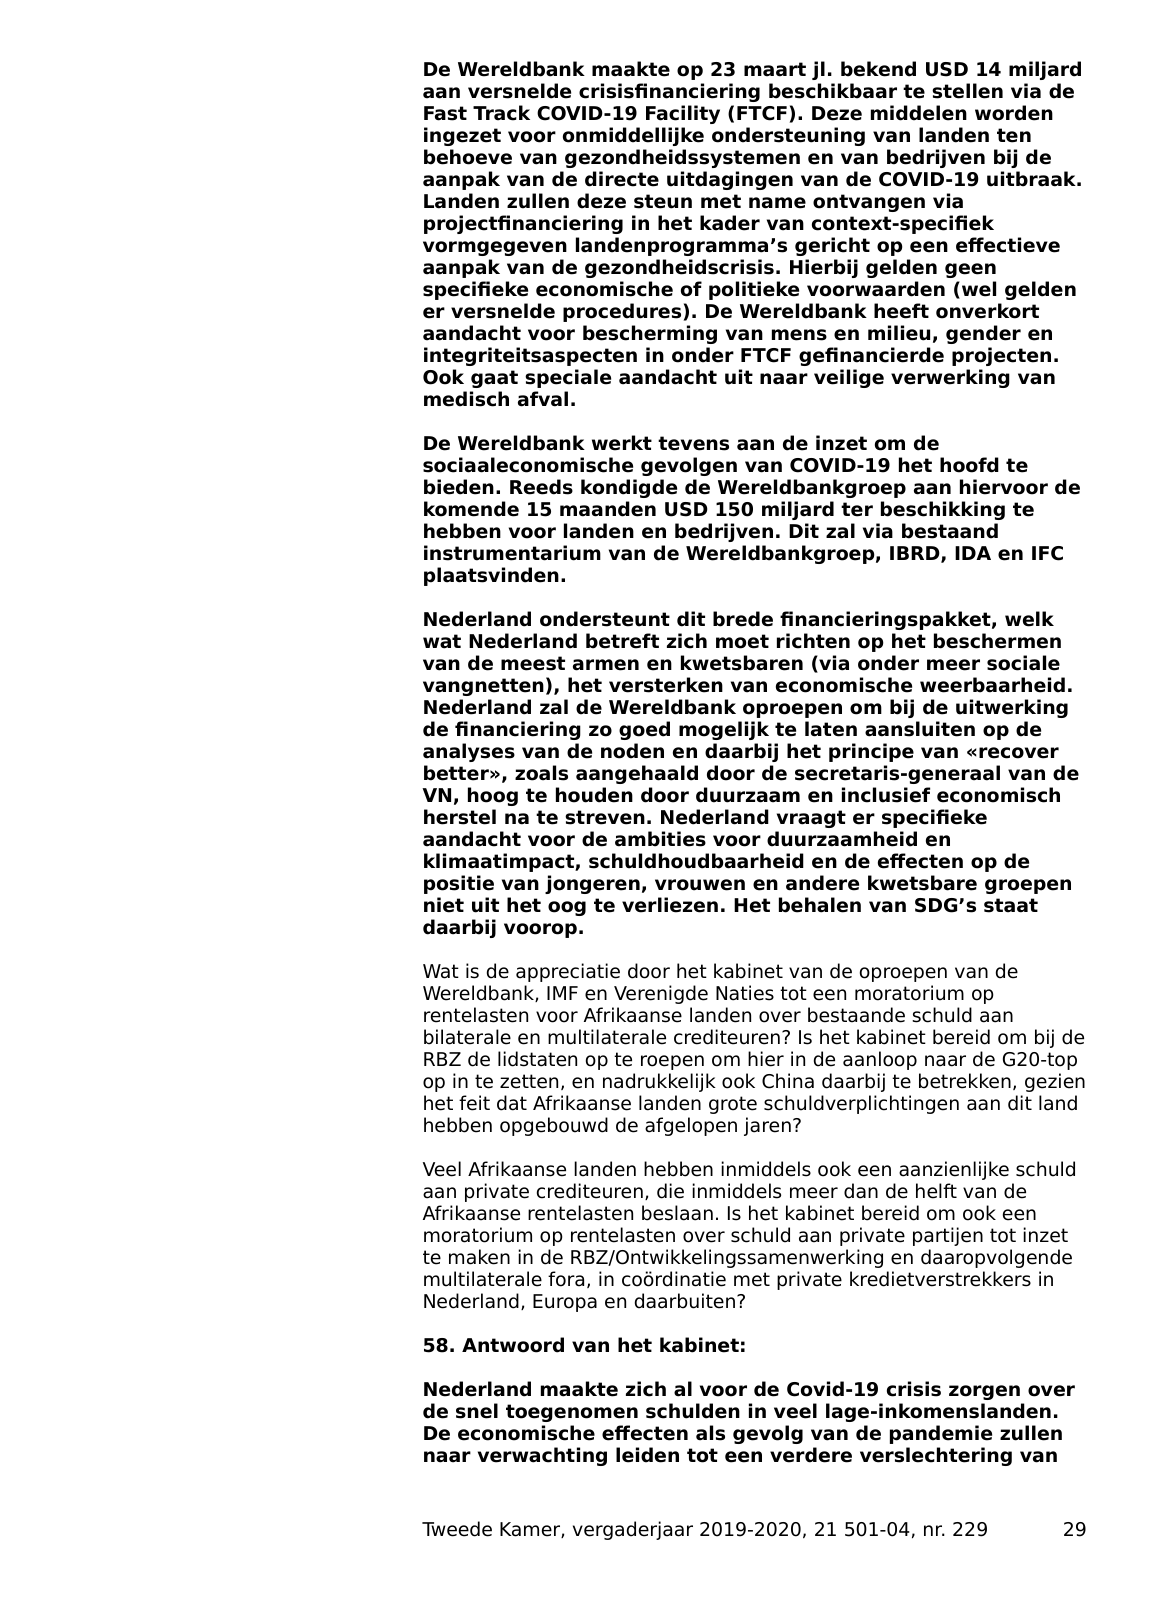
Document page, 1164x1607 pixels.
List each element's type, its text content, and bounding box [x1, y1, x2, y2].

text Nederland maakte zich al voor de Covid-19 crisis zorgen over de snel toegenomen schulden in veel lage-inkomenslanden. De economische effecten als gevolg van de pandemie zullen naar verwachting leiden tot een verdere verslechtering van [422, 1379, 1087, 1467]
text Wat is de appreciatie door het kabinet van de oproepen van de Wereldbank, IMF en Verenigde Naties tot een moratorium op rentelasten voor Afrikaanse landen over bestaande schuld aan bilaterale en multilaterale crediteuren? Is het kabinet bereid om bij de RBZ de lidstaten op te roepen om hier in de aanloop naar de G20-top op in te zetten, en nadrukkelijk ook China daarbij te betrekken, gezien het feit dat Afrikaanse landen grote schuldverplichtingen aan dit land hebben opgebouwd de afgelopen jaren? [422, 961, 1087, 1137]
text De Wereldbank werkt tevens aan de inzet om de sociaaleconomische gevolgen van COVID-19 het hoofd te bieden. Reeds kondigde de Wereldbankgroep aan hiervoor de komende 15 maanden USD 150 miljard ter beschikking te hebben voor landen en bedrijven. Dit zal via bestaand instrumentarium van de Wereldbankgroep, IBRD, IDA en IFC plaatsvinden. [422, 433, 1087, 587]
text De Wereldbank maakte op 23 maart jl. bekend USD 14 miljard aan versnelde crisisfinanciering beschikbaar te stellen via de Fast Track COVID-19 Facility (FTCF). Deze middelen worden ingezet voor onmiddellijke ondersteuning van landen ten behoeve van gezondheidssystemen en van bedrijven bij de aanpak van de directe uitdagingen van de COVID-19 uitbraak. Landen zullen deze steun met name ontvangen via projectfinanciering in het kader van context-specifiek vormgegeven landenprogramma’s gericht op een effectieve aanpak van de gezondheidscrisis. Hierbij gelden geen specifieke economische of politieke voorwaarden (wel gelden er versnelde procedures). De Wereldbank heeft onverkort aandacht voor bescherming van mens en milieu, gender en integriteitsaspecten in onder FTCF gefinancierde projecten. Ook gaat speciale aandacht uit naar veilige verwerking van medisch afval. [422, 59, 1087, 411]
text Nederland ondersteunt dit brede financieringspakket, welk wat Nederland betreft zich moet richten op het beschermen van de meest armen en kwetsbaren (via onder meer sociale vangnetten), het versterken van economische weerbaarheid. Nederland zal de Wereldbank oproepen om bij de uitwerking de financiering zo goed mogelijk te laten aansluiten op de analyses van de noden en daarbij het principe van «recover better», zoals aangehaald door de secretaris-generaal van de VN, hoog te houden door duurzaam en inclusief economisch herstel na te streven. Nederland vraagt er specifieke aandacht voor de ambities voor duurzaamheid en klimaatimpact, schuldhoudbaarheid en de effecten op de positie van jongeren, vrouwen en andere kwetsbare groepen niet uit het oog te verliezen. Het behalen van SDG’s staat daarbij voorop. [422, 609, 1087, 939]
text 58. Antwoord van het kabinet: [422, 1335, 1087, 1357]
text Veel Afrikaanse landen hebben inmiddels ook een aanzienlijke schuld aan private crediteuren, die inmiddels meer dan de helft van de Afrikaanse rentelasten beslaan. Is het kabinet bereid om ook een moratorium op rentelasten over schuld aan private partijen tot inzet te maken in de RBZ/Ontwikkelingssamenwerking en daaropvolgende multilaterale fora, in coördinatie met private kredietverstrekkers in Nederland, Europa en daarbuiten? [422, 1159, 1087, 1313]
